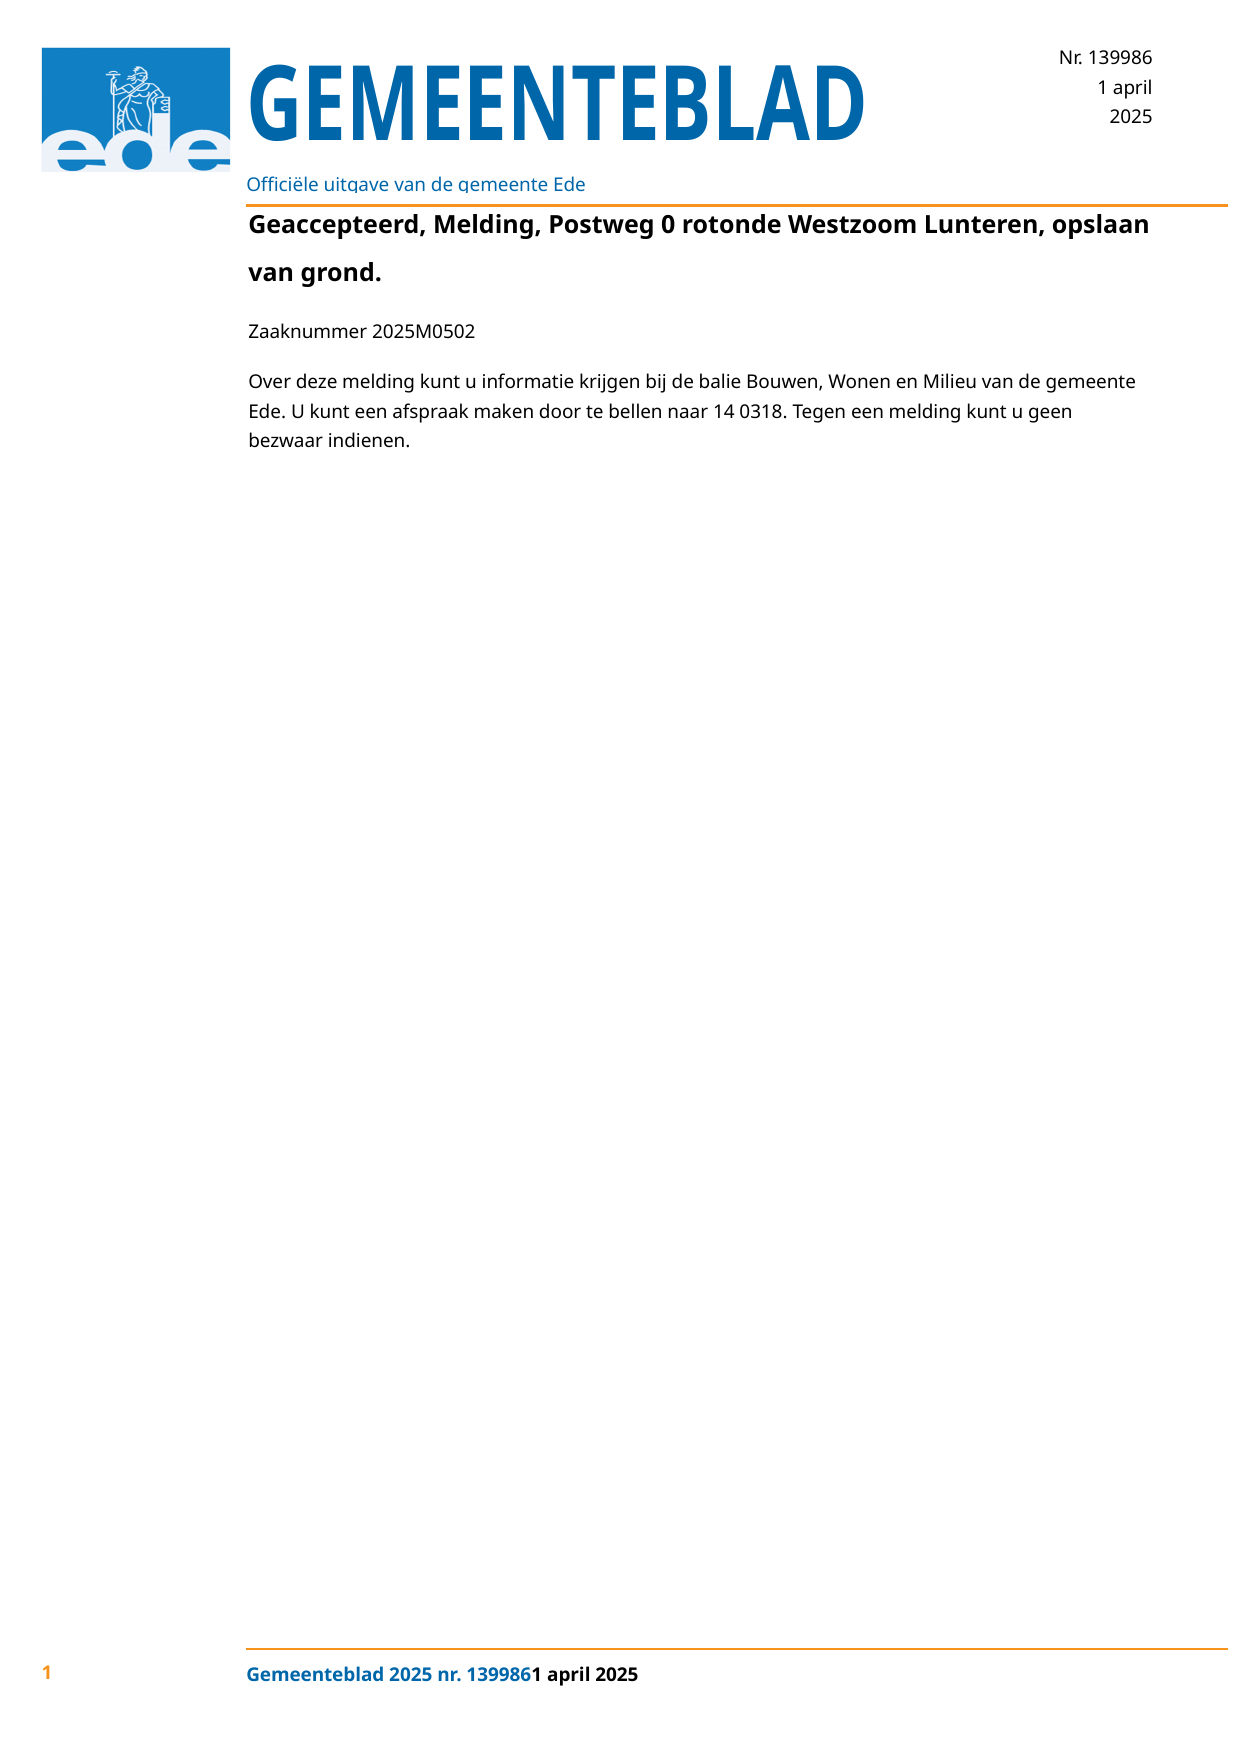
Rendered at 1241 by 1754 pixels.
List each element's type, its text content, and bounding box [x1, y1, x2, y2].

text Zaaknummer 2025M0502 [248, 318, 1152, 344]
picture [41, 47, 231, 172]
text Geaccepteerd, Melding, Postweg 0 rotonde Westzoom Lunteren, opslaan van grond. [248, 207, 1152, 288]
text Over deze melding kunt u informatie krijgen bij de balie Bouwen, Wonen en Milieu van de gemeente Ede. U kunt een afspraak maken door te bellen naar 14 0318. Tegen een melding kunt u geen bezwaar indienen. [248, 368, 1152, 453]
